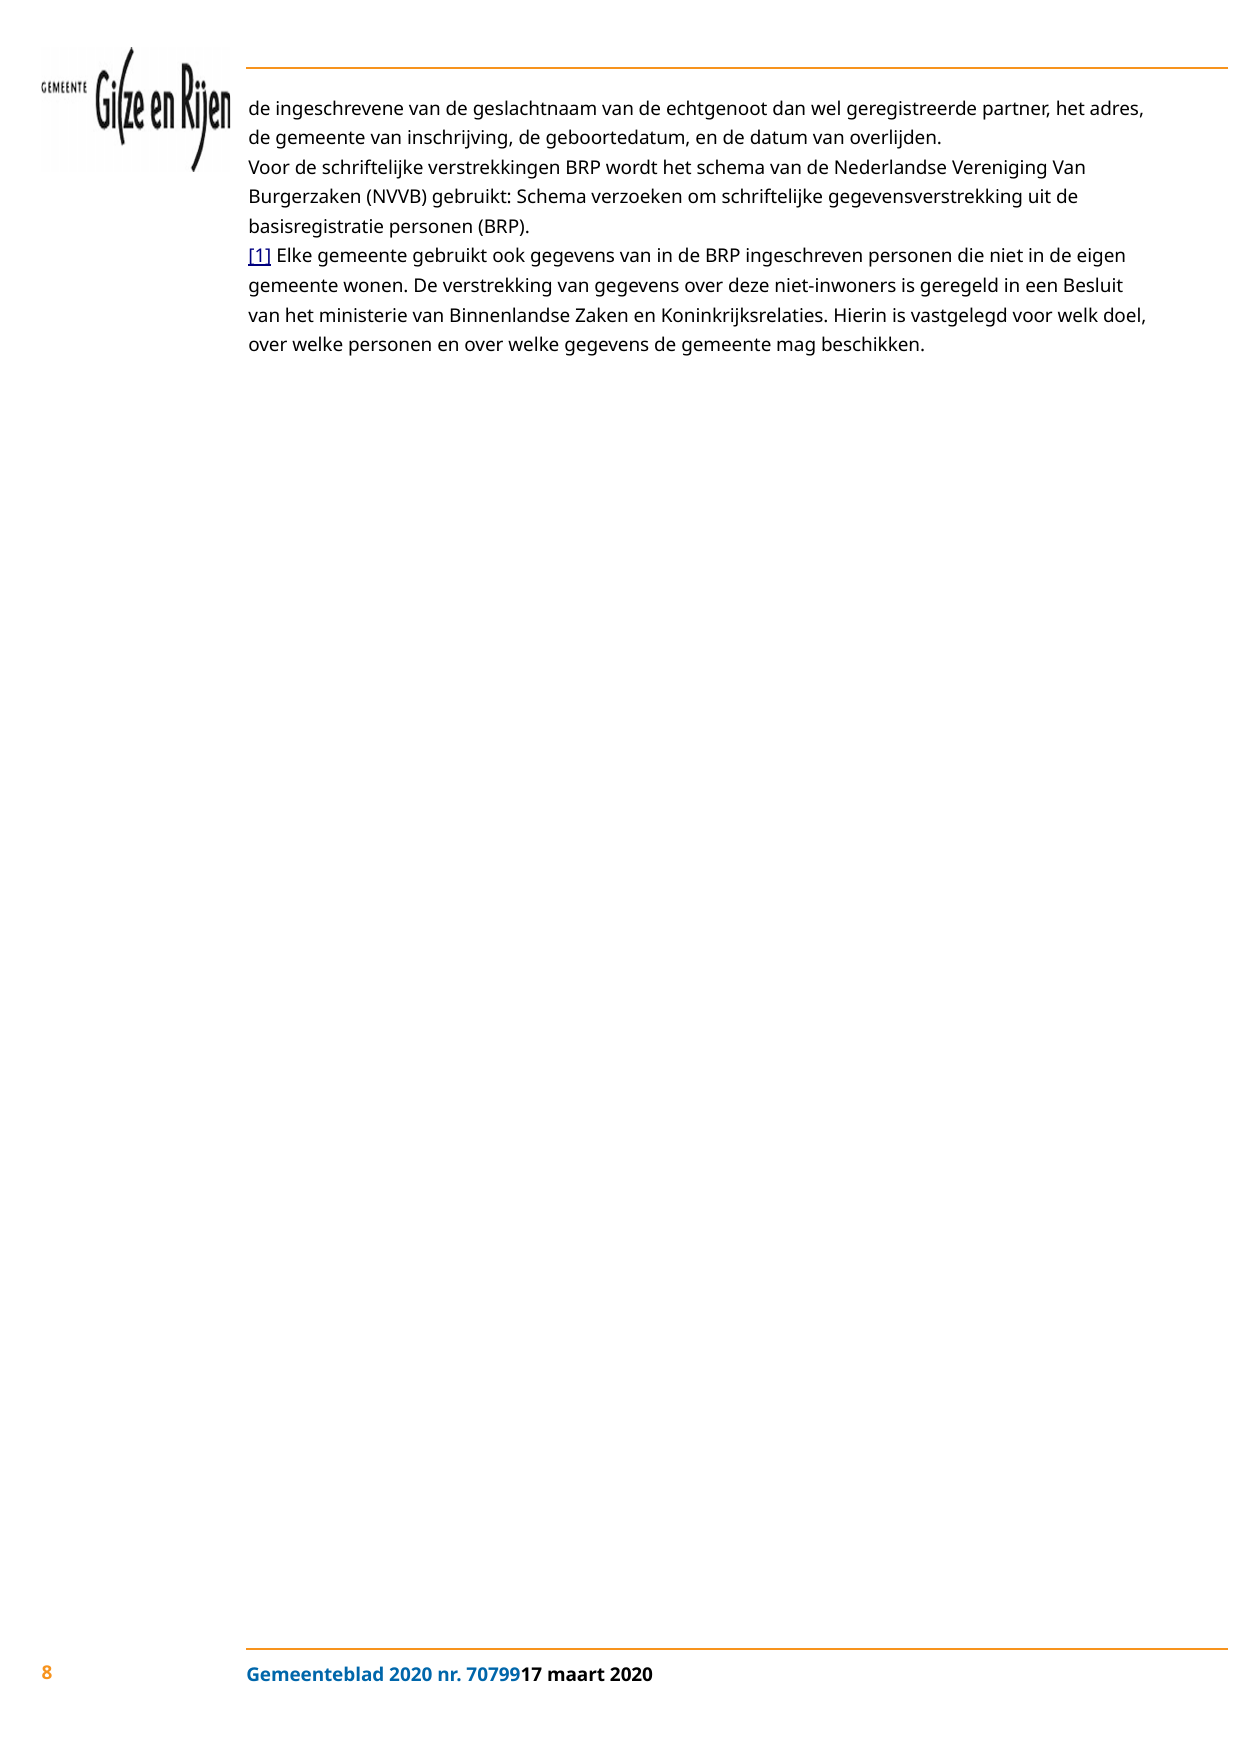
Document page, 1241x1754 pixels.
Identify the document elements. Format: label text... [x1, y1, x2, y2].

picture [41, 47, 231, 172]
text Voor de schriftelijke verstrekkingen BRP wordt het schema van de Nederlandse Vereniging Van Burgerzaken (NVVB) gebruikt: Schema verzoeken om schriftelijke gegevensverstrekking uit de basisregistratie personen (BRP). [248, 154, 1152, 239]
text de ingeschrevene van de geslachtnaam van de echtgenoot dan wel geregistreerde partner, het adres, de gemeente van inschrijving, de geboortedatum, en de datum van overlijden. [248, 95, 1152, 150]
text [1] Elke gemeente gebruikt ook gegevens van in de BRP ingeschreven personen die niet in de eigen gemeente wonen. De verstrekking van gegevens over deze niet-inwoners is geregeld in een Besluit van het ministerie van Binnenlandse Zaken en Koninkrijksrelaties. Hierin is vastgelegd voor welk doel, over welke personen en over welke gegevens de gemeente mag beschikken. [248, 243, 1152, 357]
